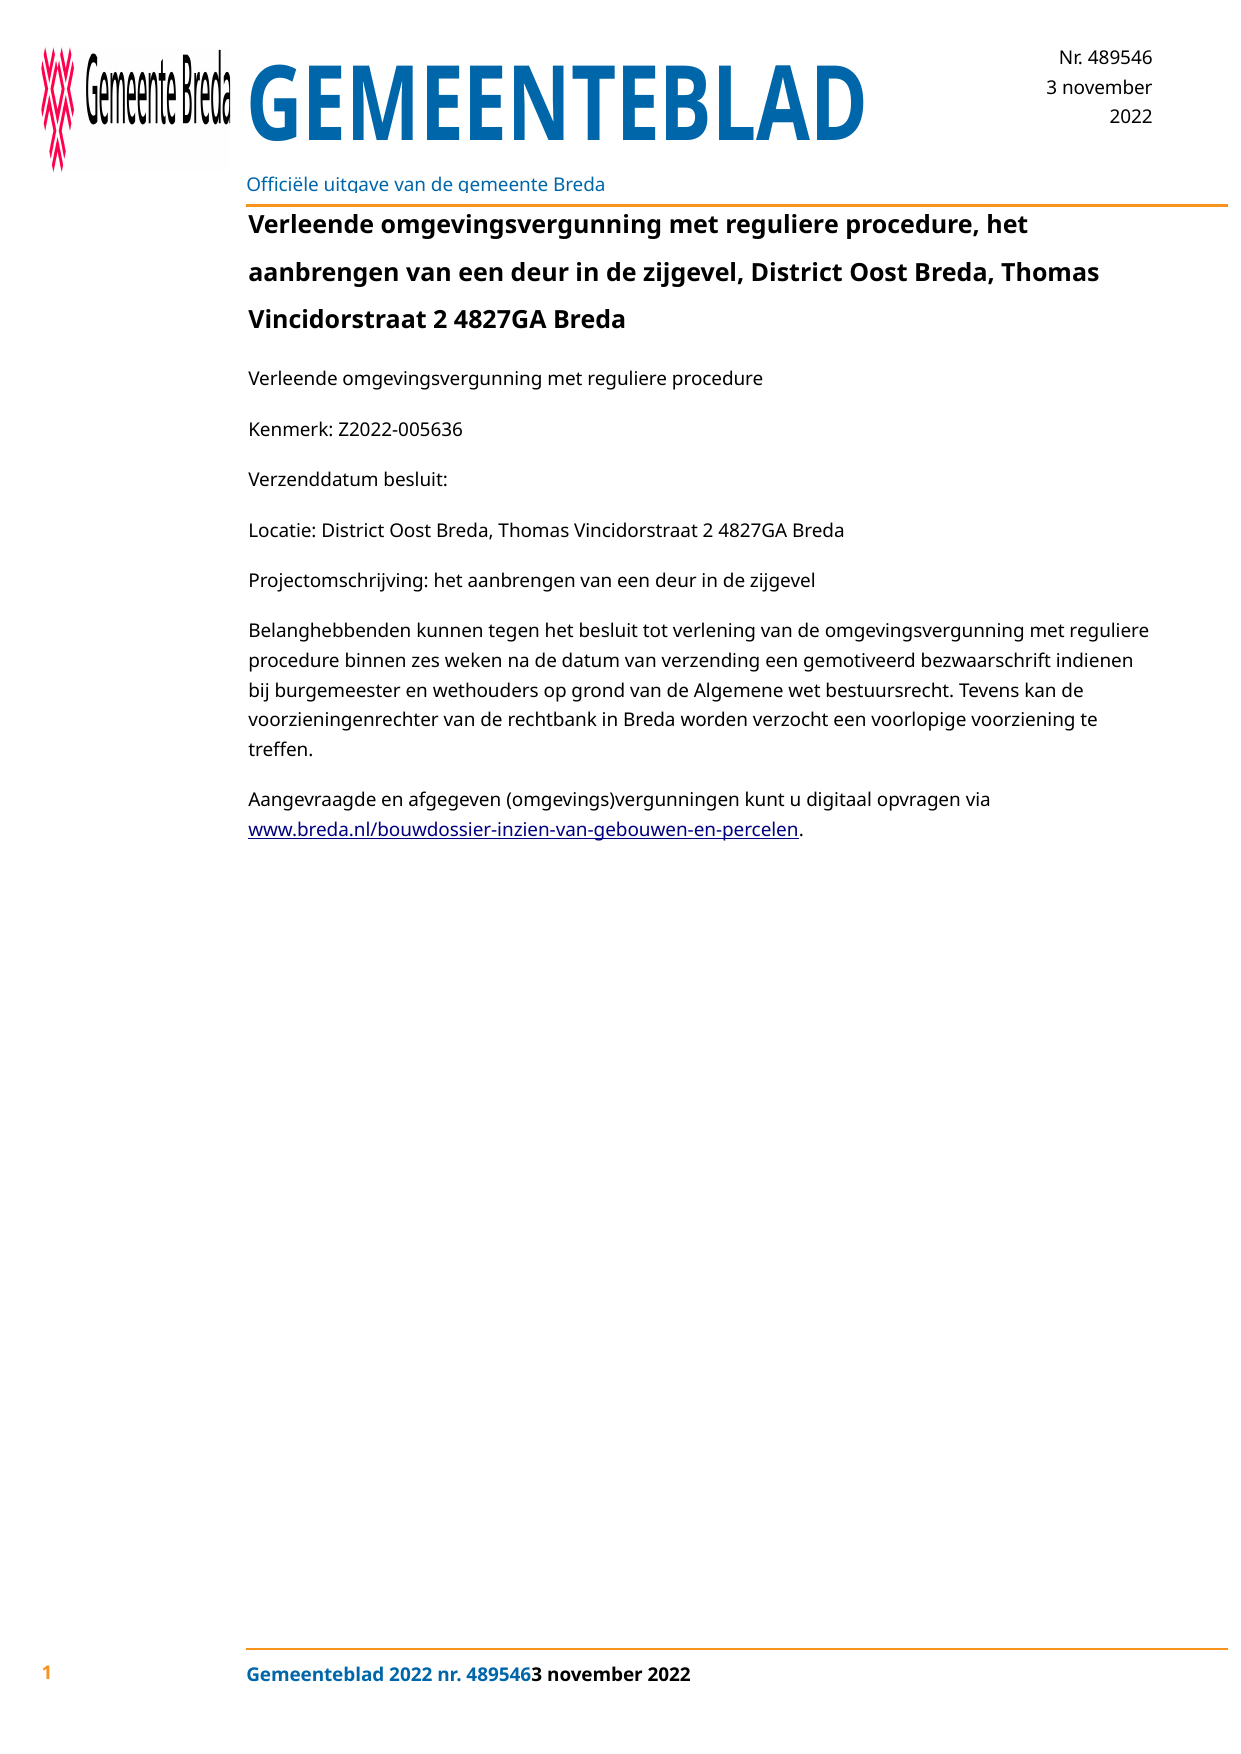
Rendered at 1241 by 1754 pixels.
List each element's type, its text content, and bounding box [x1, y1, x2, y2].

picture [41, 47, 231, 172]
text Verzenddatum besluit: [248, 466, 1152, 492]
text Kenmerk: Z2022-005636 [248, 416, 1152, 442]
text Projectomschrijving: het aanbrengen van een deur in de zijgevel [248, 567, 1152, 593]
text Belanghebbenden kunnen tegen het besluit tot verlening van de omgevingsvergunning met reguliere procedure binnen zes weken na de datum van verzending een gemotiveerd bezwaarschrift indienen bij burgemeester en wethouders op grond van de Algemene wet bestuursrecht. Tevens kan de voorzieningenrechter van de rechtbank in Breda worden verzocht een voorlopige voorziening te treffen. [248, 618, 1152, 762]
text Aangevraagde en afgegeven (omgevings)vergunningen kunt u digitaal opvragen via www.breda.nl/bouwdossier-inzien-van-gebouwen-en-percelen. [248, 786, 1152, 842]
text Locatie: District Oost Breda, Thomas Vincidorstraat 2 4827GA Breda [248, 517, 1152, 542]
text Verleende omgevingsvergunning met reguliere procedure, het aanbrengen van een deur in de zijgevel, District Oost Breda, Thomas Vincidorstraat 2 4827GA Breda [248, 207, 1152, 336]
text Verleende omgevingsvergunning met reguliere procedure [248, 366, 1152, 391]
